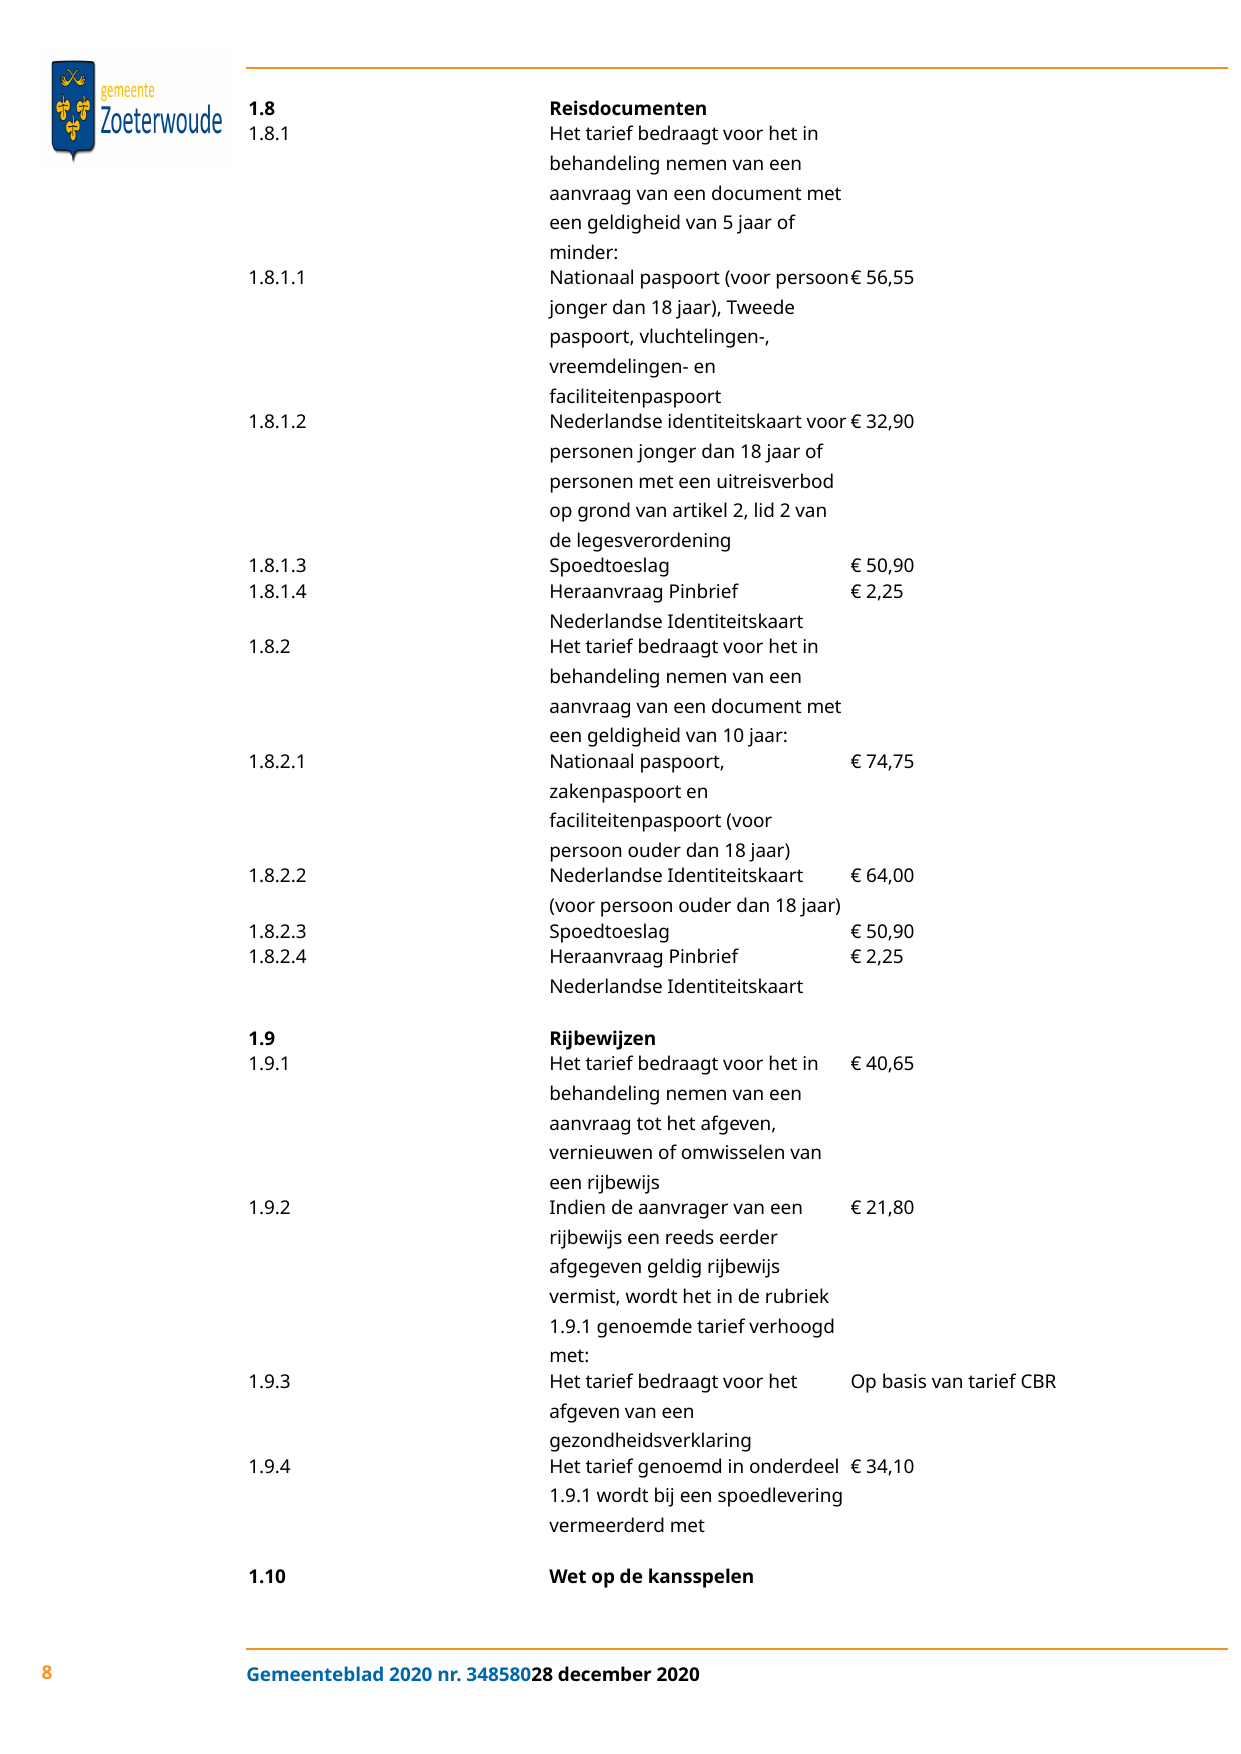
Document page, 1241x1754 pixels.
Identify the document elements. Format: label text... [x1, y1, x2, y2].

table_cell € 21,80 [850, 1195, 1152, 1368]
table_cell [549, 999, 850, 1025]
table_cell 1.8.2.1 [248, 748, 549, 863]
table_cell [850, 1564, 1152, 1589]
table_cell [549, 1538, 850, 1564]
picture [41, 47, 231, 172]
table_cell € 32,90 [850, 409, 1152, 553]
table_cell Het tarief bedraagt voor het in behandeling nemen van een aanvraag van een document met een geldigheid van 10 jaar: [549, 634, 850, 748]
table_cell Het tarief bedraagt voor het in behandeling nemen van een aanvraag van een document met een geldigheid van 5 jaar of minder: [549, 121, 850, 264]
table_cell [850, 634, 1152, 748]
table_cell 1.9.1 [248, 1051, 549, 1194]
table_cell Het tarief bedraagt voor het afgeven van een gezondheidsverklaring [549, 1368, 850, 1453]
table_cell Het tarief bedraagt voor het in behandeling nemen van een aanvraag tot het afgeven, vernieuwen of omwisselen van een rijbewijs [549, 1051, 850, 1194]
table_cell 1.8.2.2 [248, 863, 549, 918]
table_cell [248, 999, 549, 1025]
table_cell Spoedtoeslag [549, 918, 850, 944]
table_cell 1.9.2 [248, 1195, 549, 1368]
table_cell Spoedtoeslag [549, 553, 850, 578]
table_cell 1.9 [248, 1025, 549, 1051]
table_cell Nationaal paspoort (voor persoon jonger dan 18 jaar), Tweede paspoort, vluchtelingen-, vreemdelingen- en faciliteitenpaspoort [549, 265, 850, 409]
table_cell € 2,25 [850, 944, 1152, 999]
table_cell € 50,90 [850, 553, 1152, 578]
table_cell Het tarief genoemd in onderdeel 1.9.1 wordt bij een spoedlevering vermeerderd met [549, 1453, 850, 1538]
table_cell 1.8.2.4 [248, 944, 549, 999]
table_cell Reisdocumenten [549, 95, 850, 121]
table_cell € 34,10 [850, 1453, 1152, 1538]
table_cell 1.8.1.2 [248, 409, 549, 553]
table_cell Wet op de kansspelen [549, 1564, 850, 1589]
table_cell [850, 1025, 1152, 1051]
table_cell [850, 95, 1152, 121]
table_cell [850, 999, 1152, 1025]
table_cell 1.10 [248, 1564, 549, 1589]
table_cell 1.8 [248, 95, 549, 121]
table_cell € 40,65 [850, 1051, 1152, 1194]
table_cell [248, 1538, 549, 1564]
table_cell € 2,25 [850, 579, 1152, 634]
table_cell Heraanvraag Pinbrief Nederlandse Identiteitskaart [549, 944, 850, 999]
table_cell Op basis van tarief CBR [850, 1368, 1152, 1453]
table_cell 1.8.1.4 [248, 579, 549, 634]
table_cell € 64,00 [850, 863, 1152, 918]
table_cell Heraanvraag Pinbrief Nederlandse Identiteitskaart [549, 579, 850, 634]
table_cell 1.9.3 [248, 1368, 549, 1453]
table_cell 1.8.2.3 [248, 918, 549, 944]
table_cell Rijbewijzen [549, 1025, 850, 1051]
table_cell Indien de aanvrager van een rijbewijs een reeds eerder afgegeven geldig rijbewijs vermist, wordt het in de rubriek 1.9.1 genoemde tarief verhoogd met: [549, 1195, 850, 1368]
table_cell 1.8.1.3 [248, 553, 549, 578]
table_cell 1.8.1.1 [248, 265, 549, 409]
table_cell 1.8.2 [248, 634, 549, 748]
table_cell Nationaal paspoort, zakenpaspoort en faciliteitenpaspoort (voor persoon ouder dan 18 jaar) [549, 748, 850, 863]
table_cell € 74,75 [850, 748, 1152, 863]
table_cell [850, 1538, 1152, 1564]
table_cell Nederlandse identiteitskaart voor personen jonger dan 18 jaar of personen met een uitreisverbod op grond van artikel 2, lid 2 van de legesverordening [549, 409, 850, 553]
table_cell Nederlandse Identiteitskaart (voor persoon ouder dan 18 jaar) [549, 863, 850, 918]
table_cell € 56,55 [850, 265, 1152, 409]
table_cell 1.8.1 [248, 121, 549, 264]
table_cell [850, 121, 1152, 264]
table_cell € 50,90 [850, 918, 1152, 944]
table_cell 1.9.4 [248, 1453, 549, 1538]
